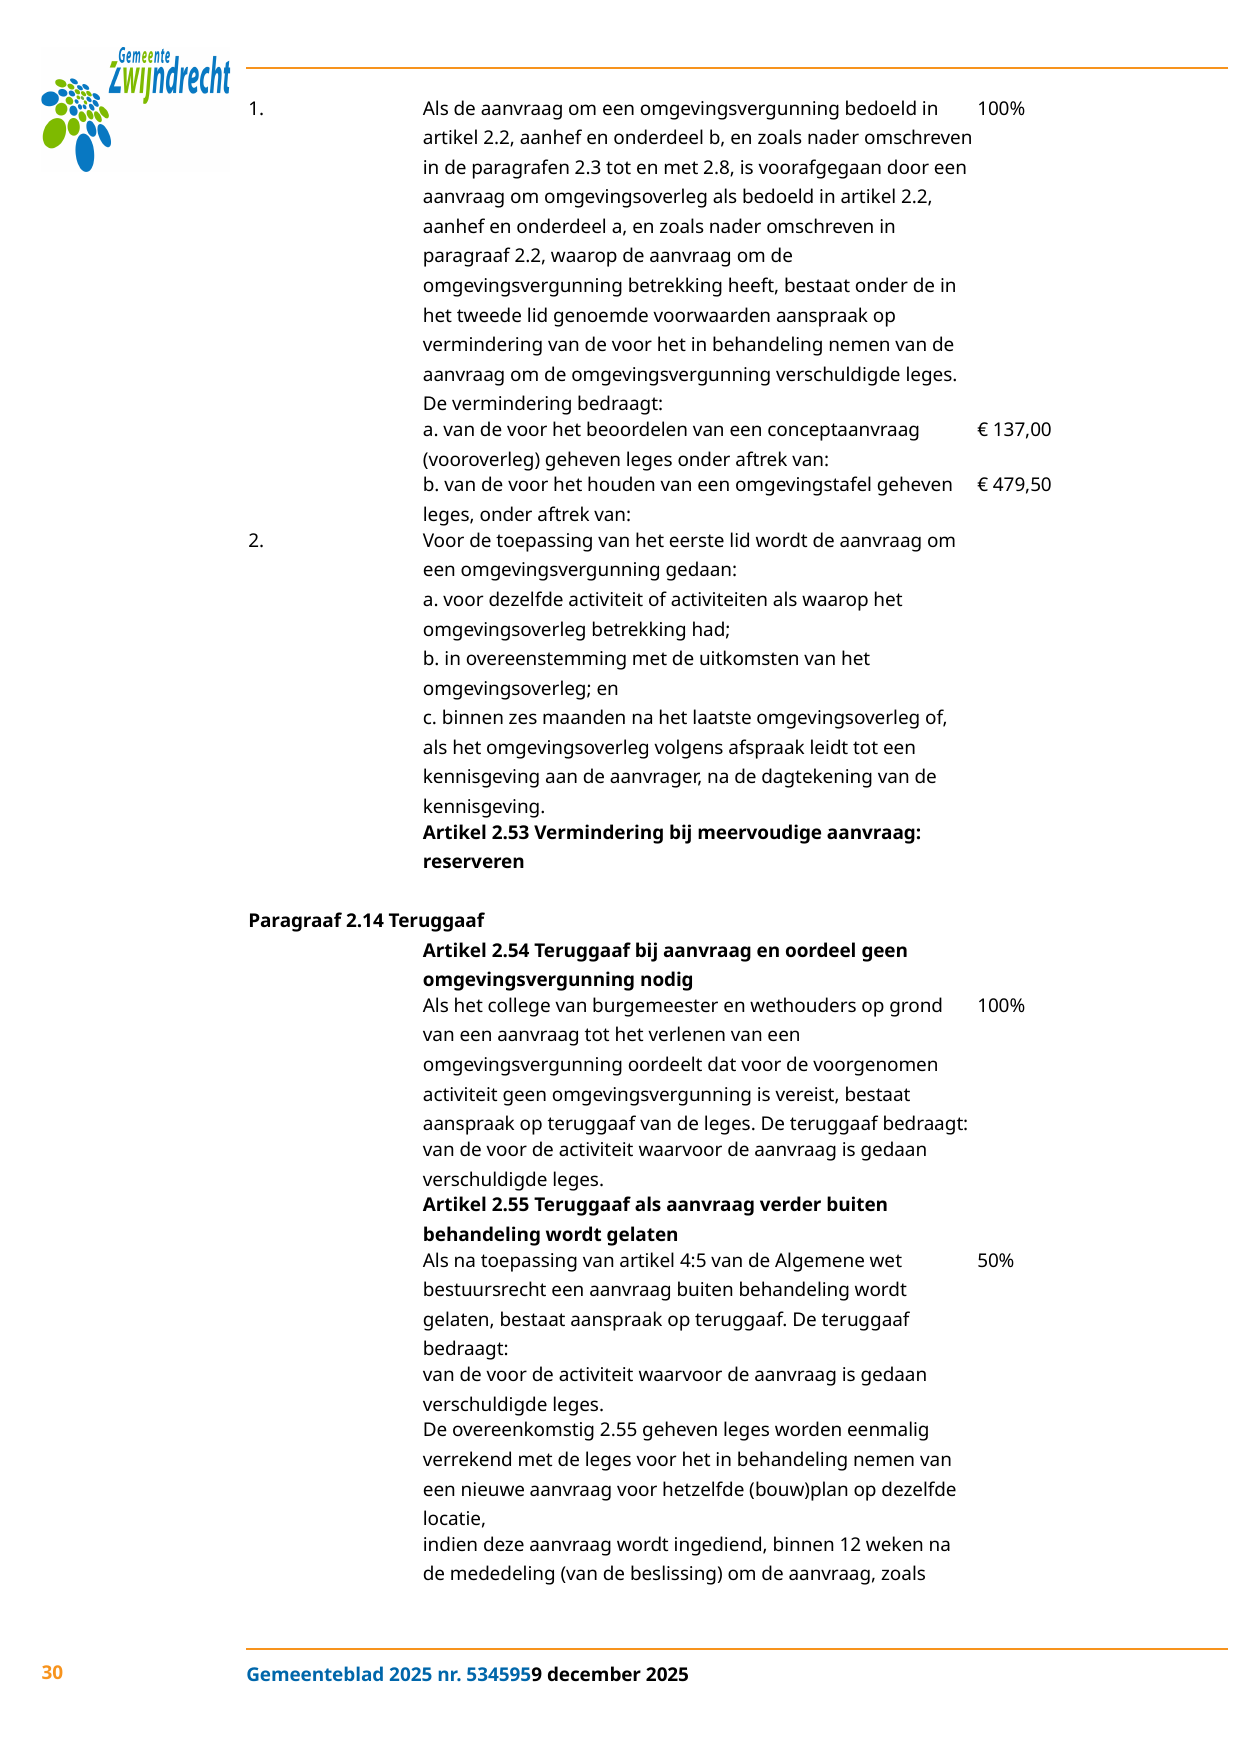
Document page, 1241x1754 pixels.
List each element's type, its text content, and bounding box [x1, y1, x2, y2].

table_cell van de voor de activiteit waarvoor de aanvraag is gedaan verschuldigde leges. [423, 1361, 977, 1417]
table_cell [248, 1531, 423, 1586]
table_header Artikel 2.54 Teruggaaf bij aanvraag en oordeel geen omgevingsvergunning nodig [423, 937, 977, 992]
table_cell 100% [977, 95, 1152, 416]
table_cell [248, 416, 423, 472]
table_cell De overeenkomstig 2.55 geheven leges worden eenmalig verrekend met de leges voor het in behandeling nemen van een nieuwe aanvraag voor hetzelfde (bouw)plan op dezelfde locatie, [423, 1417, 977, 1531]
table_cell € 137,00 [977, 416, 1152, 472]
table_cell [248, 1136, 423, 1191]
table_cell Als de aanvraag om een omgevingsvergunning bedoeld in artikel 2.2, aanhef en onderdeel b, en zoals nader omschreven in de paragrafen 2.3 tot en met 2.8, is voorafgegaan door een aanvraag om omgevingsoverleg als bedoeld in artikel 2.2, aanhef en onderdeel a, en zoals nader omschreven in paragraaf 2.2, waarop de aanvraag om de omgevingsvergunning betrekking heeft, bestaat onder de in het tweede lid genoemde voorwaarden aanspraak op vermindering van de voor het in behandeling nemen van de aanvraag om de omgevingsvergunning verschuldigde leges. De vermindering bedraagt: [423, 95, 977, 416]
text Paragraaf 2.14 Teruggaaf [248, 907, 1152, 933]
table_cell [248, 472, 423, 527]
table_cell [248, 992, 423, 1136]
table_cell 50% [977, 1247, 1152, 1361]
table_cell Artikel 2.55 Teruggaaf als aanvraag verder buiten behandeling wordt gelaten [423, 1191, 977, 1247]
table_cell € 479,50 [977, 472, 1152, 527]
table_cell Artikel 2.53 Vermindering bij meervoudige aanvraag: reserveren [423, 819, 977, 874]
table_header [248, 937, 423, 992]
table_cell Als na toepassing van artikel 4:5 van de Algemene wet bestuursrecht een aanvraag buiten behandeling wordt gelaten, bestaat aanspraak op teruggaaf. De teruggaaf bedraagt: [423, 1247, 977, 1361]
table_cell [248, 1191, 423, 1247]
table_cell [248, 1417, 423, 1531]
table_cell 1. [248, 95, 423, 416]
table_cell van de voor de activiteit waarvoor de aanvraag is gedaan verschuldigde leges. [423, 1136, 977, 1191]
table_cell [248, 819, 423, 874]
table_cell [977, 1136, 1152, 1191]
table_cell a. van de voor het beoordelen van een conceptaanvraag (vooroverleg) geheven leges onder aftrek van: [423, 416, 977, 472]
table_cell indien deze aanvraag wordt ingediend, binnen 12 weken na de mededeling (van de beslissing) om de aanvraag, zoals [423, 1531, 977, 1586]
table_cell [248, 1361, 423, 1417]
table_cell [977, 1191, 1152, 1247]
table_cell [977, 1417, 1152, 1531]
table_cell [977, 1531, 1152, 1586]
picture [41, 47, 231, 172]
table_cell [977, 527, 1152, 819]
table_cell [977, 819, 1152, 874]
table_cell Als het college van burgemeester en wethouders op grond van een aanvraag tot het verlenen van een omgevingsvergunning oordeelt dat voor de voorgenomen activiteit geen omgevingsvergunning is vereist, bestaat aanspraak op teruggaaf van de leges. De teruggaaf bedraagt: [423, 992, 977, 1136]
table_cell [248, 1247, 423, 1361]
table_cell 2. [248, 527, 423, 819]
table_cell 100% [977, 992, 1152, 1136]
table_header [977, 937, 1152, 992]
table_cell Voor de toepassing van het eerste lid wordt de aanvraag om een omgevingsvergunning gedaan: a. voor dezelfde activiteit of activiteiten als waarop het omgevingsoverleg betrekking had; b. in overeenstemming met de uitkomsten van het omgevingsoverleg; en c. binnen zes maanden na het laatste omgevingsoverleg of, als het omgevingsoverleg volgens afspraak leidt tot een kennisgeving aan de aanvrager, na de dagtekening van de kennisgeving. [423, 527, 977, 819]
table_cell [977, 1361, 1152, 1417]
table_cell b. van de voor het houden van een omgevingstafel geheven leges, onder aftrek van: [423, 472, 977, 527]
